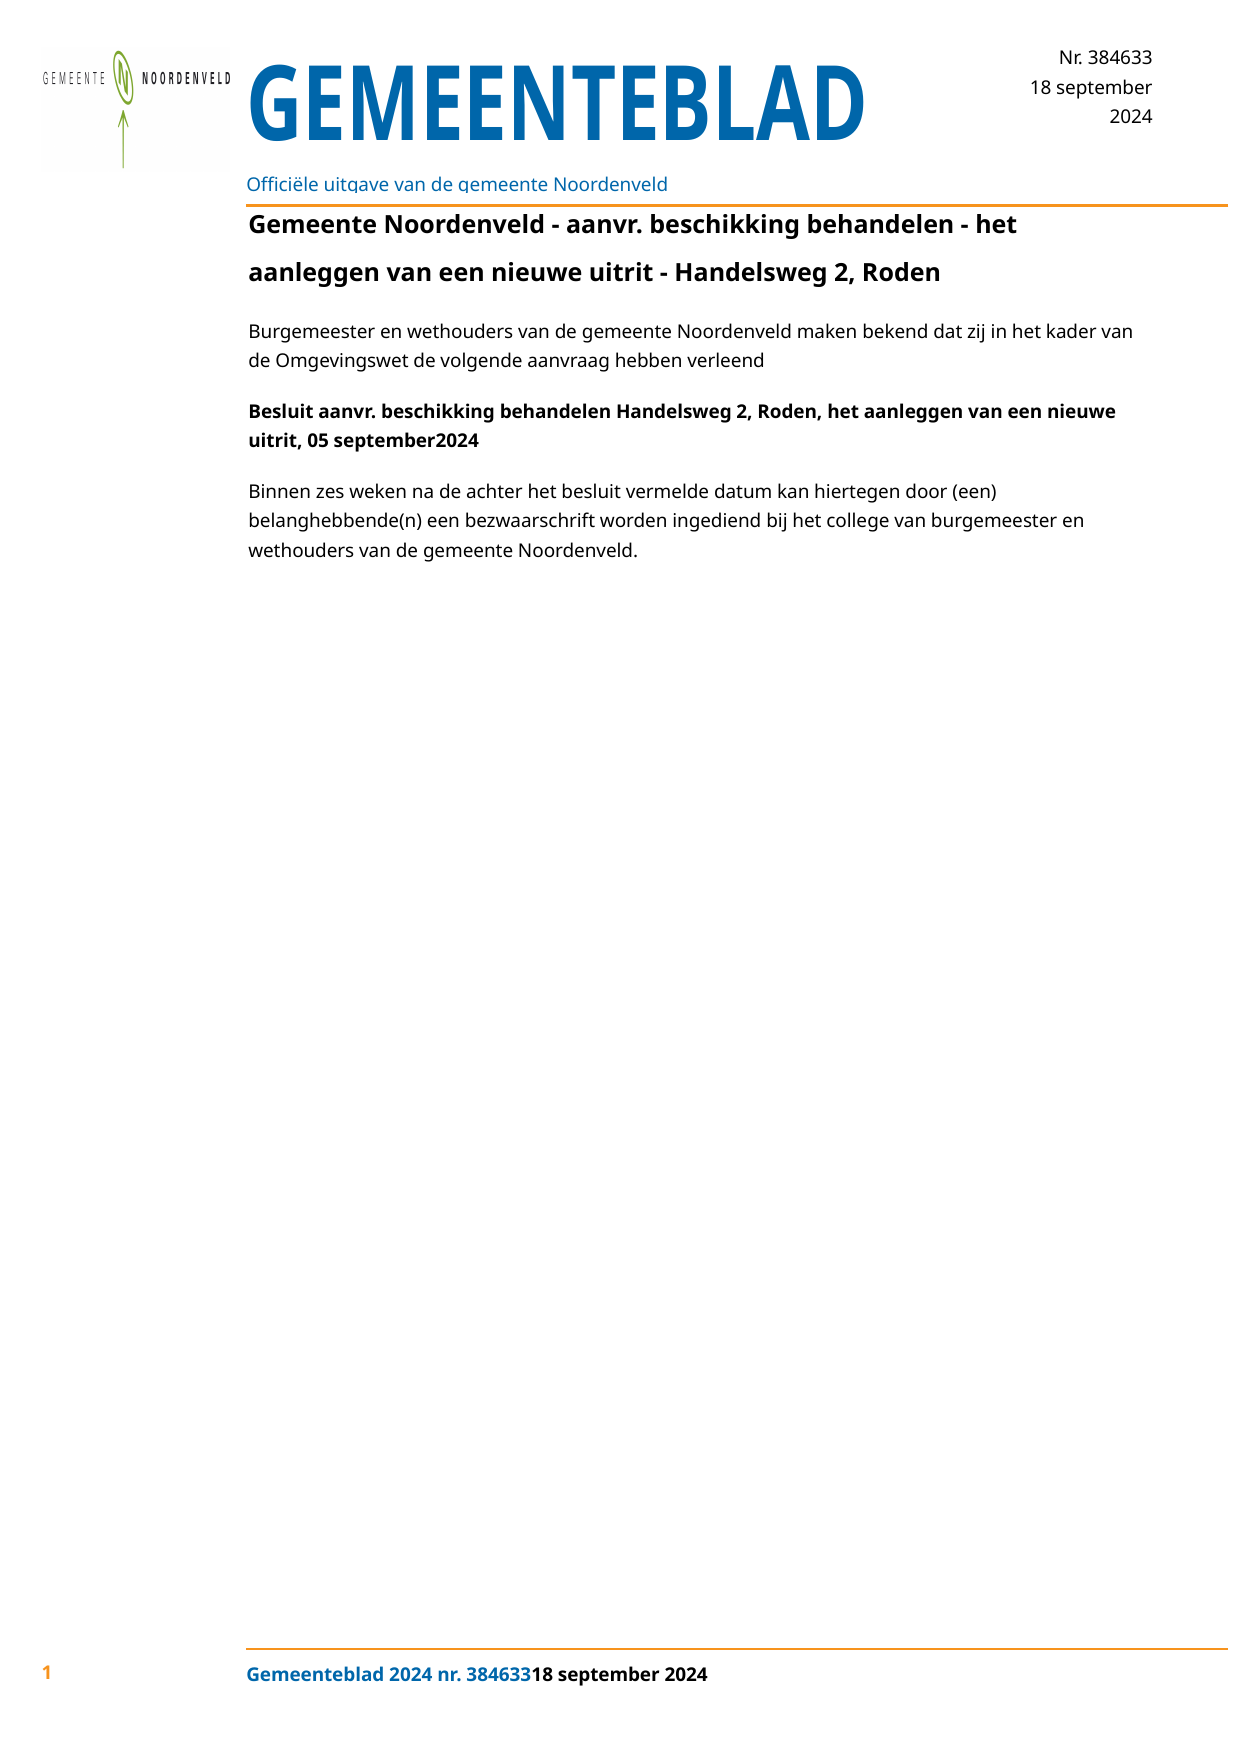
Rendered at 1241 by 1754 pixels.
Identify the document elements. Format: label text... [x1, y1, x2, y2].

picture [41, 47, 231, 172]
text Besluit aanvr. beschikking behandelen Handelsweg 2, Roden, het aanleggen van een nieuwe uitrit, 05 september2024 [248, 398, 1152, 453]
text Binnen zes weken na de achter het besluit vermelde datum kan hiertegen door (een) belanghebbende(n) een bezwaarschrift worden ingediend bij het college van burgemeester en wethouders van de gemeente Noordenveld. [248, 478, 1152, 563]
text Burgemeester en wethouders van de gemeente Noordenveld maken bekend dat zij in het kader van de Omgevingswet de volgende aanvraag hebben verleend [248, 318, 1152, 373]
text Gemeente Noordenveld - aanvr. beschikking behandelen - het aanleggen van een nieuwe uitrit - Handelsweg 2, Roden [248, 207, 1152, 288]
